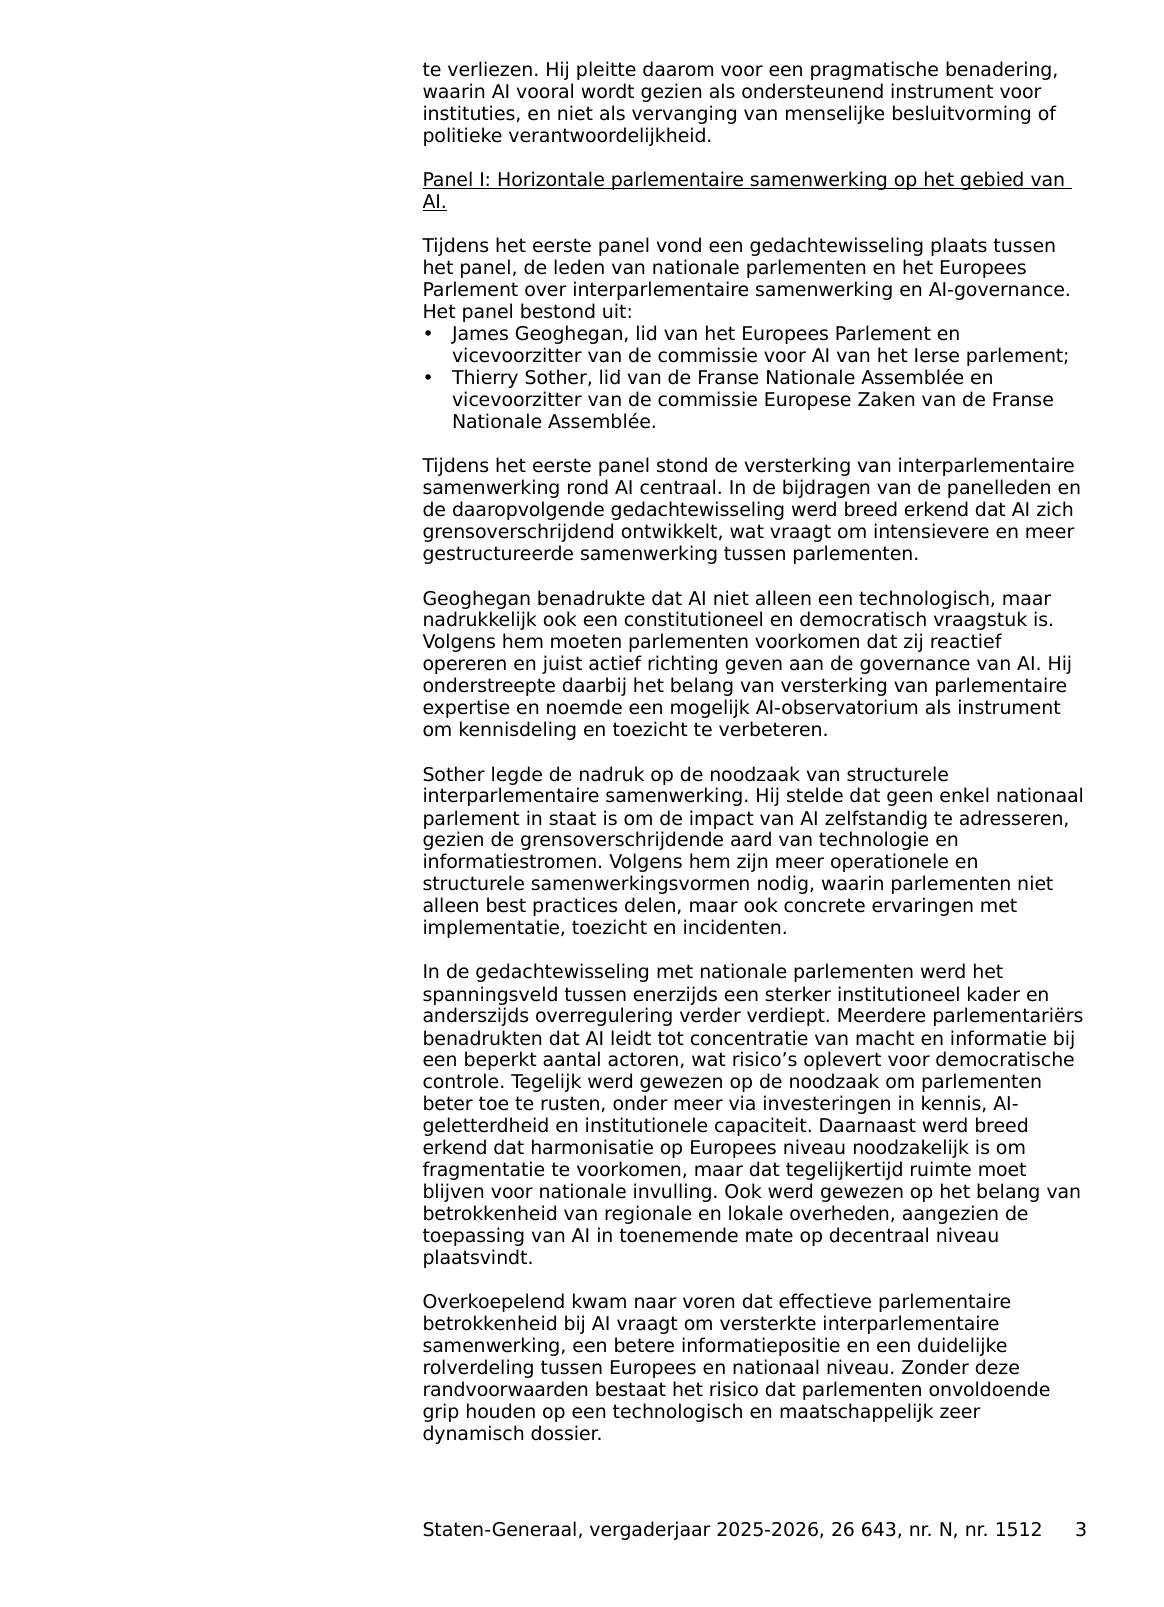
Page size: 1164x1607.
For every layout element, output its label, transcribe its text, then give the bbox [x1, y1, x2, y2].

text Sother legde de nadruk op de noodzaak van structurele interparlementaire samenwerking. Hij stelde dat geen enkel nationaal parlement in staat is om de impact van AI zelfstandig te adresseren, gezien de grensoverschrijdende aard van technologie en informatiestromen. Volgens hem zijn meer operationele en structurele samenwerkingsvormen nodig, waarin parlementen niet alleen best practices delen, maar ook concrete ervaringen met implementatie, toezicht en incidenten. [422, 763, 1087, 939]
text In de gedachtewisseling met nationale parlementen werd het spanningsveld tussen enerzijds een sterker institutioneel kader en anderszijds overregulering verder verdiept. Meerdere parlementariërs benadrukten dat AI leidt tot concentratie van macht en informatie bij een beperkt aantal actoren, wat risico’s oplevert voor democratische controle. Tegelijk werd gewezen op de noodzaak om parlementen beter toe te rusten, onder meer via investeringen in kennis, AI-geletterdheid en institutionele capaciteit. Daarnaast werd breed erkend dat harmonisatie op Europees niveau noodzakelijk is om fragmentatie te voorkomen, maar dat tegelijkertijd ruimte moet blijven voor nationale invulling. Ook werd gewezen op het belang van betrokkenheid van regionale en lokale overheden, aangezien de toepassing van AI in toenemende mate op decentraal niveau plaatsvindt. [422, 961, 1087, 1269]
text • Thierry Sother, lid van de Franse Nationale Assemblée en vicevoorzitter van de commissie Europese Zaken van de Franse Nationale Assemblée. [422, 367, 1087, 433]
text Geoghegan benadrukte dat AI niet alleen een technologisch, maar nadrukkelijk ook een constitutioneel en democratisch vraagstuk is. Volgens hem moeten parlementen voorkomen dat zij reactief opereren en juist actief richting geven aan de governance van AI. Hij onderstreepte daarbij het belang van versterking van parlementaire expertise en noemde een mogelijk AI-observatorium als instrument om kennisdeling en toezicht te verbeteren. [422, 587, 1087, 741]
text te verliezen. Hij pleitte daarom voor een pragmatische benadering, waarin AI vooral wordt gezien als ondersteunend instrument voor instituties, en niet als vervanging van menselijke besluitvorming of politieke verantwoordelijkheid. [422, 59, 1087, 147]
subtitle Panel I: Horizontale parlementaire samenwerking op het gebied van AI. [422, 169, 1087, 213]
text • James Geoghegan, lid van het Europees Parlement en vicevoorzitter van de commissie voor AI van het Ierse parlement; [422, 323, 1087, 367]
text Tijdens het eerste panel stond de versterking van interparlementaire samenwerking rond AI centraal. In de bijdragen van de panelleden en de daaropvolgende gedachtewisseling werd breed erkend dat AI zich grensoverschrijdend ontwikkelt, wat vraagt om intensievere en meer gestructureerde samenwerking tussen parlementen. [422, 455, 1087, 565]
text Overkoepelend kwam naar voren dat effectieve parlementaire betrokkenheid bij AI vraagt om versterkte interparlementaire samenwerking, een betere informatiepositie en een duidelijke rolverdeling tussen Europees en nationaal niveau. Zonder deze randvoorwaarden bestaat het risico dat parlementen onvoldoende grip houden op een technologisch en maatschappelijk zeer dynamisch dossier. [422, 1291, 1087, 1445]
text Tijdens het eerste panel vond een gedachtewisseling plaats tussen het panel, de leden van nationale parlementen en het Europees Parlement over interparlementaire samenwerking en AI-governance. Het panel bestond uit: [422, 235, 1087, 323]
